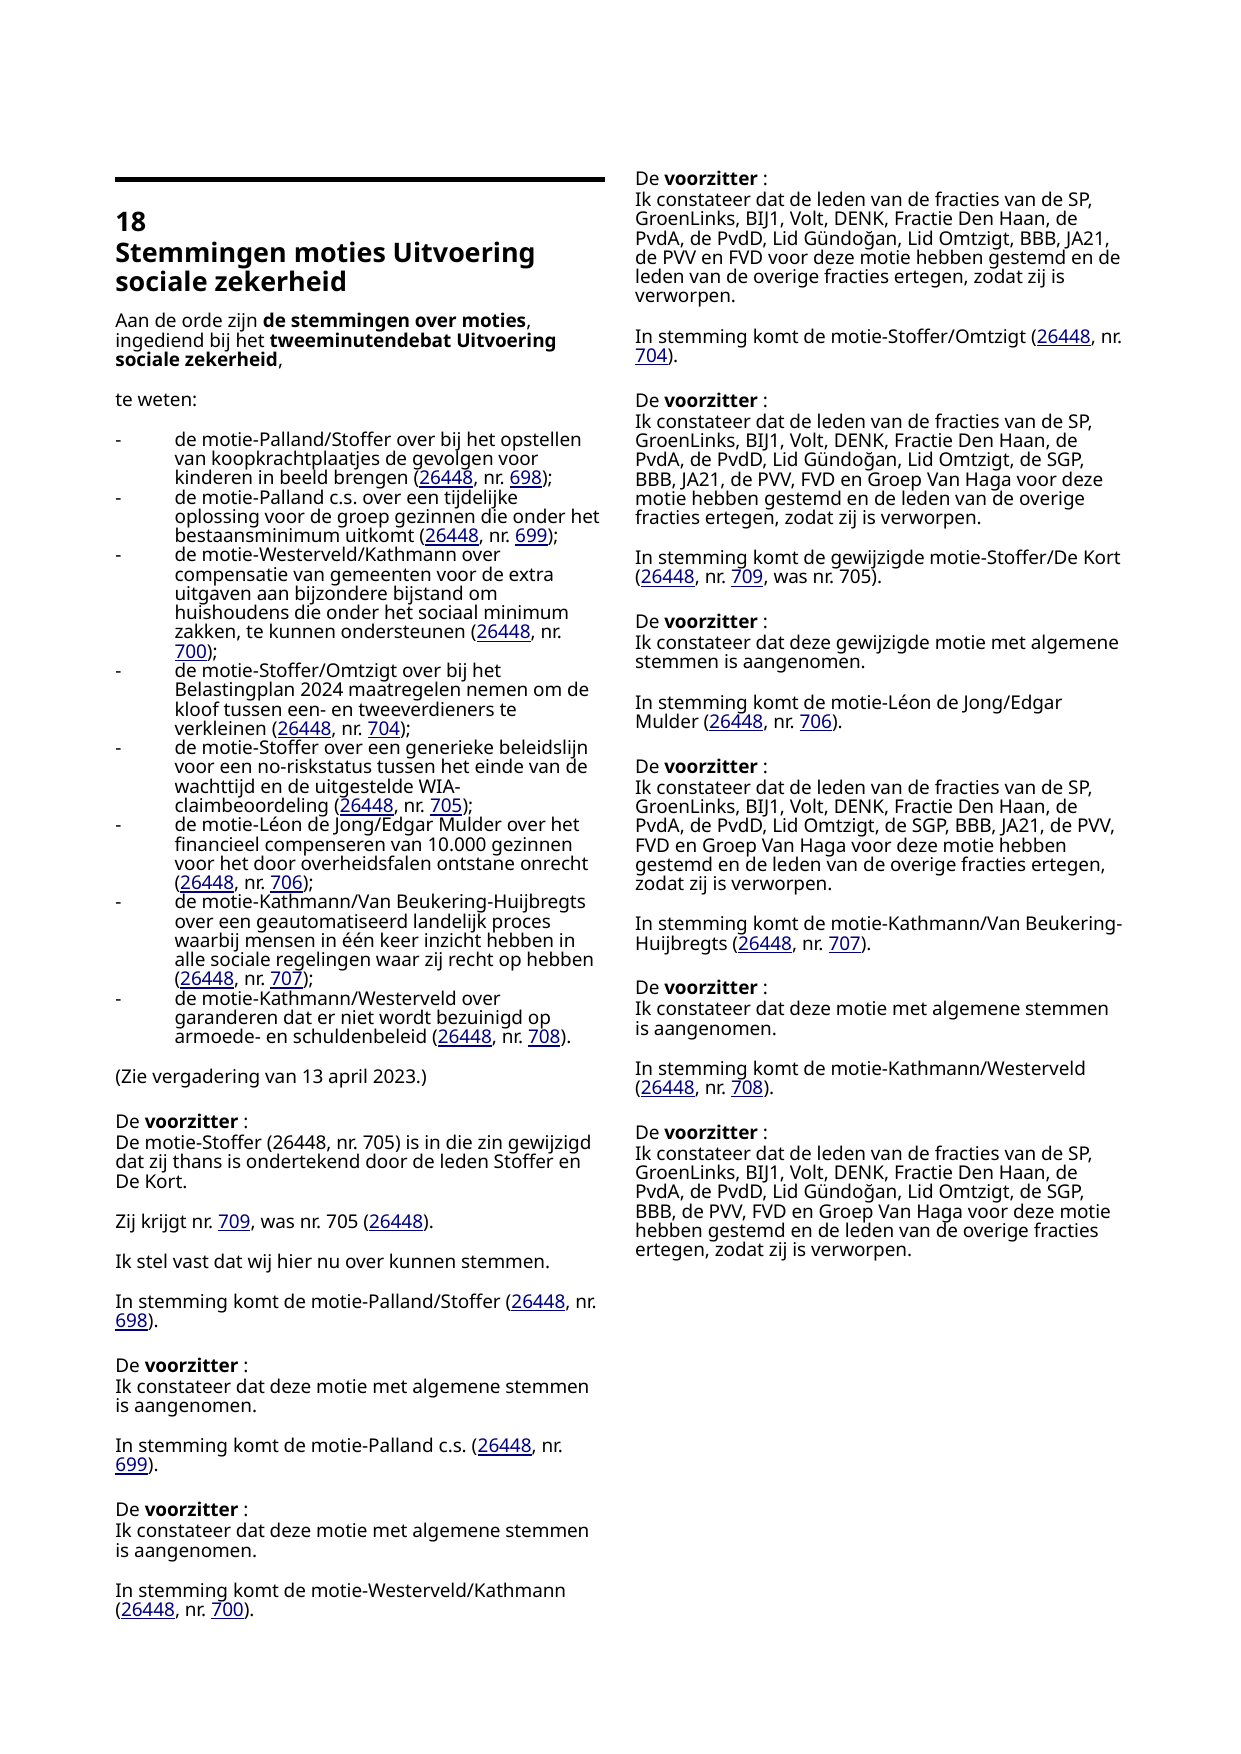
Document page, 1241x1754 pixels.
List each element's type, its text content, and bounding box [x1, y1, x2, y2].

text In stemming komt de motie-Palland c.s. (26448, nr. 699). [115, 1437, 605, 1476]
list de motie-Stoffer over een generieke beleidslijn voor een no-riskstatus tussen het einde van de wachttijd en de uitgestelde WIA-claimbeoordeling (26448, nr. 705); [115, 739, 605, 816]
text De voorzitter : [635, 974, 1125, 1000]
list de motie-Westerveld/Kathmann over compensatie van gemeenten voor de extra uitgaven aan bijzondere bijstand om huishoudens die onder het sociaal minimum zakken, te kunnen ondersteunen (26448, nr. 700); [115, 546, 605, 662]
text Ik constateer dat deze motie met algemene stemmen is aangenomen. [115, 1522, 605, 1561]
text De voorzitter : [115, 1352, 605, 1378]
text In stemming komt de motie-Palland/Stoffer (26448, nr. 698). [115, 1293, 605, 1331]
list de motie-Palland/Stoffer over bij het opstellen van koopkrachtplaatjes de gevolgen voor kinderen in beeld brengen (26448, nr. 698); [115, 431, 605, 489]
text 18 [115, 203, 605, 239]
text In stemming komt de gewijzigde motie-Stoffer/De Kort (26448, nr. 709, was nr. 705). [635, 549, 1125, 588]
text De voorzitter : [635, 1119, 1125, 1145]
text In stemming komt de motie-Westerveld/Kathmann (26448, nr. 700). [115, 1582, 605, 1620]
text Ik constateer dat deze gewijzigde motie met algemene stemmen is aangenomen. [635, 634, 1125, 673]
list de motie-Léon de Jong/Edgar Mulder over het financieel compenseren van 10.000 gezinnen voor het door overheidsfalen ontstane onrecht (26448, nr. 706); [115, 816, 605, 893]
text Aan de orde zijn de stemmingen over moties, ingediend bij het tweeminutendebat Uitvoering sociale zekerheid, [115, 312, 605, 370]
text Ik constateer dat de leden van de fracties van de SP, GroenLinks, BIJ1, Volt, DENK, Fractie Den Haan, de PvdA, de PvdD, Lid Omtzigt, de SGP, BBB, JA21, de PVV, FVD en Groep Van Haga voor deze motie hebben gestemd en de leden van de overige fracties ertegen, zodat zij is verworpen. [635, 779, 1125, 894]
list de motie-Stoffer/Omtzigt over bij het Belastingplan 2024 maatregelen nemen om de kloof tussen een- en tweeverdieners te verkleinen (26448, nr. 704); [115, 662, 605, 739]
text De voorzitter : [115, 1108, 605, 1134]
text Ik constateer dat deze motie met algemene stemmen is aangenomen. [635, 1000, 1125, 1039]
text Ik stel vast dat wij hier nu over kunnen stemmen. [115, 1253, 605, 1272]
text De voorzitter : [635, 387, 1125, 413]
text In stemming komt de motie-Stoffer/Omtzigt (26448, nr. 704). [635, 328, 1125, 366]
text De voorzitter : [635, 608, 1125, 634]
text Stemmingen moties Uitvoering sociale zekerheid [115, 239, 605, 312]
text Ik constateer dat de leden van de fracties van de SP, GroenLinks, BIJ1, Volt, DENK, Fractie Den Haan, de PvdA, de PvdD, Lid Gündoğan, Lid Omtzigt, de SGP, BBB, JA21, de PVV, FVD en Groep Van Haga voor deze motie hebben gestemd en de leden van de overige fracties ertegen, zodat zij is verworpen. [635, 413, 1125, 528]
text In stemming komt de motie-Léon de Jong/Edgar Mulder (26448, nr. 706). [635, 694, 1125, 732]
text Zij krijgt nr. 709, was nr. 705 (26448). [115, 1213, 605, 1232]
text In stemming komt de motie-Kathmann/Van Beukering-Huijbregts (26448, nr. 707). [635, 915, 1125, 954]
text De motie-Stoffer (26448, nr. 705) is in die zin gewijzigd dat zij thans is ondertekend door de leden Stoffer en De Kort. [115, 1134, 605, 1192]
text (Zie vergadering van 13 april 2023.) [115, 1068, 605, 1087]
text Ik constateer dat de leden van de fracties van de SP, GroenLinks, BIJ1, Volt, DENK, Fractie Den Haan, de PvdA, de PvdD, Lid Gündoğan, Lid Omtzigt, BBB, JA21, de PVV en FVD voor deze motie hebben gestemd en de leden van de overige fracties ertegen, zodat zij is verworpen. [635, 191, 1125, 307]
text te weten: [115, 391, 605, 410]
list de motie-Kathmann/Westerveld over garanderen dat er niet wordt bezuinigd op armoede- en schuldenbeleid (26448, nr. 708). [115, 990, 605, 1047]
text Ik constateer dat deze motie met algemene stemmen is aangenomen. [115, 1378, 605, 1416]
list de motie-Kathmann/Van Beukering-Huijbregts over een geautomatiseerd landelijk proces waarbij mensen in één keer inzicht hebben in alle sociale regelingen waar zij recht op hebben (26448, nr. 707); [115, 893, 605, 990]
text De voorzitter : [635, 165, 1125, 191]
text Ik constateer dat de leden van de fracties van de SP, GroenLinks, BIJ1, Volt, DENK, Fractie Den Haan, de PvdA, de PvdD, Lid Gündoğan, Lid Omtzigt, de SGP, BBB, de PVV, FVD en Groep Van Haga voor deze motie hebben gestemd en de leden van de overige fracties ertegen, zodat zij is verworpen. [635, 1145, 1125, 1260]
list de motie-Palland c.s. over een tijdelijke oplossing voor de groep gezinnen die onder het bestaansminimum uitkomt (26448, nr. 699); [115, 489, 605, 546]
text De voorzitter : [635, 753, 1125, 779]
text In stemming komt de motie-Kathmann/Westerveld (26448, nr. 708). [635, 1060, 1125, 1098]
text De voorzitter : [115, 1497, 605, 1522]
